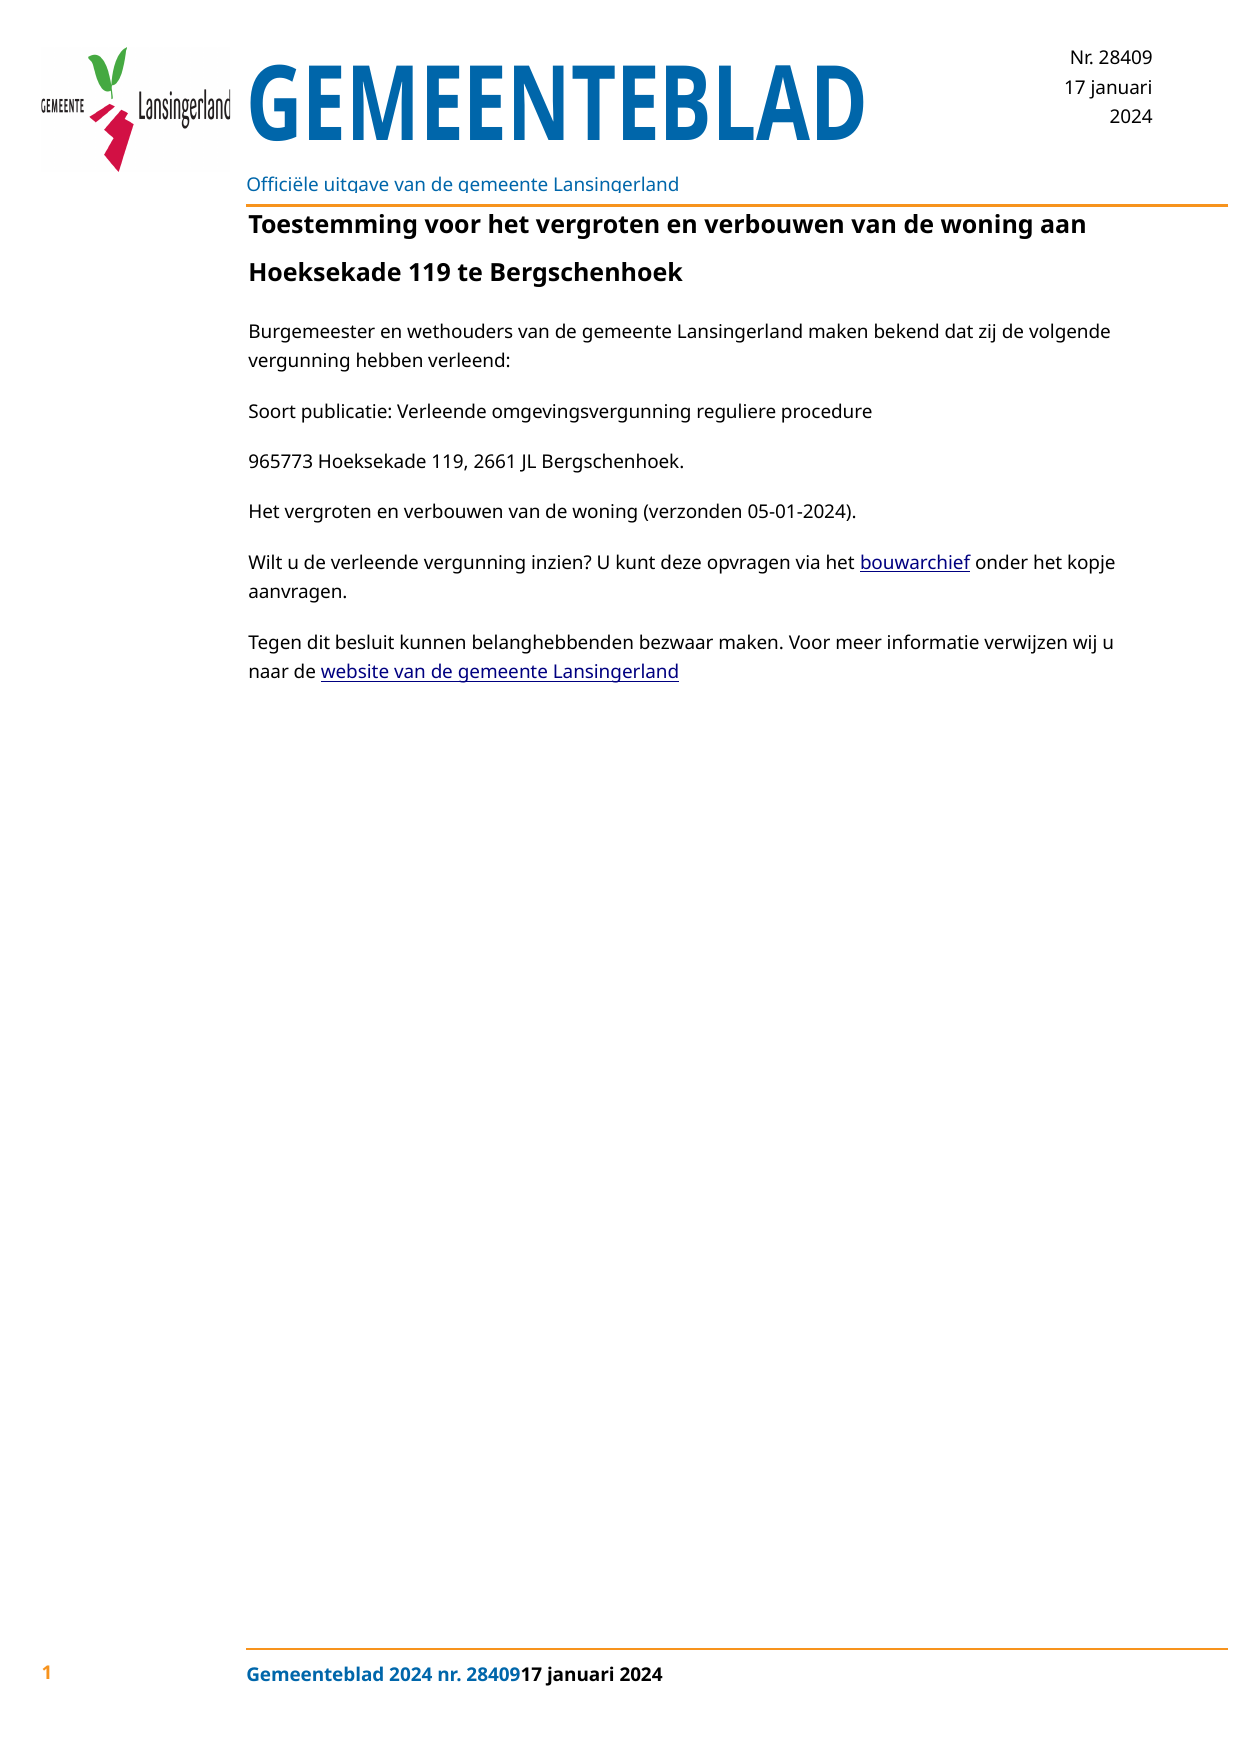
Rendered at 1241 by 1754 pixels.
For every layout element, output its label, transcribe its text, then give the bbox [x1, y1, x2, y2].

text Het vergroten en verbouwen van de woning (verzonden 05-01-2024). [248, 499, 1152, 524]
text Tegen dit besluit kunnen belanghebbenden bezwaar maken. Voor meer informatie verwijzen wij u naar de website van de gemeente Lansingerland [248, 629, 1152, 684]
text Soort publicatie: Verleende omgevingsvergunning reguliere procedure [248, 398, 1152, 424]
text Toestemming voor het vergroten en verbouwen van de woning aan Hoeksekade 119 te Bergschenhoek [248, 207, 1152, 288]
text Burgemeester en wethouders van de gemeente Lansingerland maken bekend dat zij de volgende vergunning hebben verleend: [248, 318, 1152, 373]
text 965773 Hoeksekade 119, 2661 JL Bergschenhoek. [248, 448, 1152, 474]
text Wilt u de verleende vergunning inzien? U kunt deze opvragen via het bouwarchief onder het kopje aanvragen. [248, 549, 1152, 604]
picture [41, 47, 231, 172]
